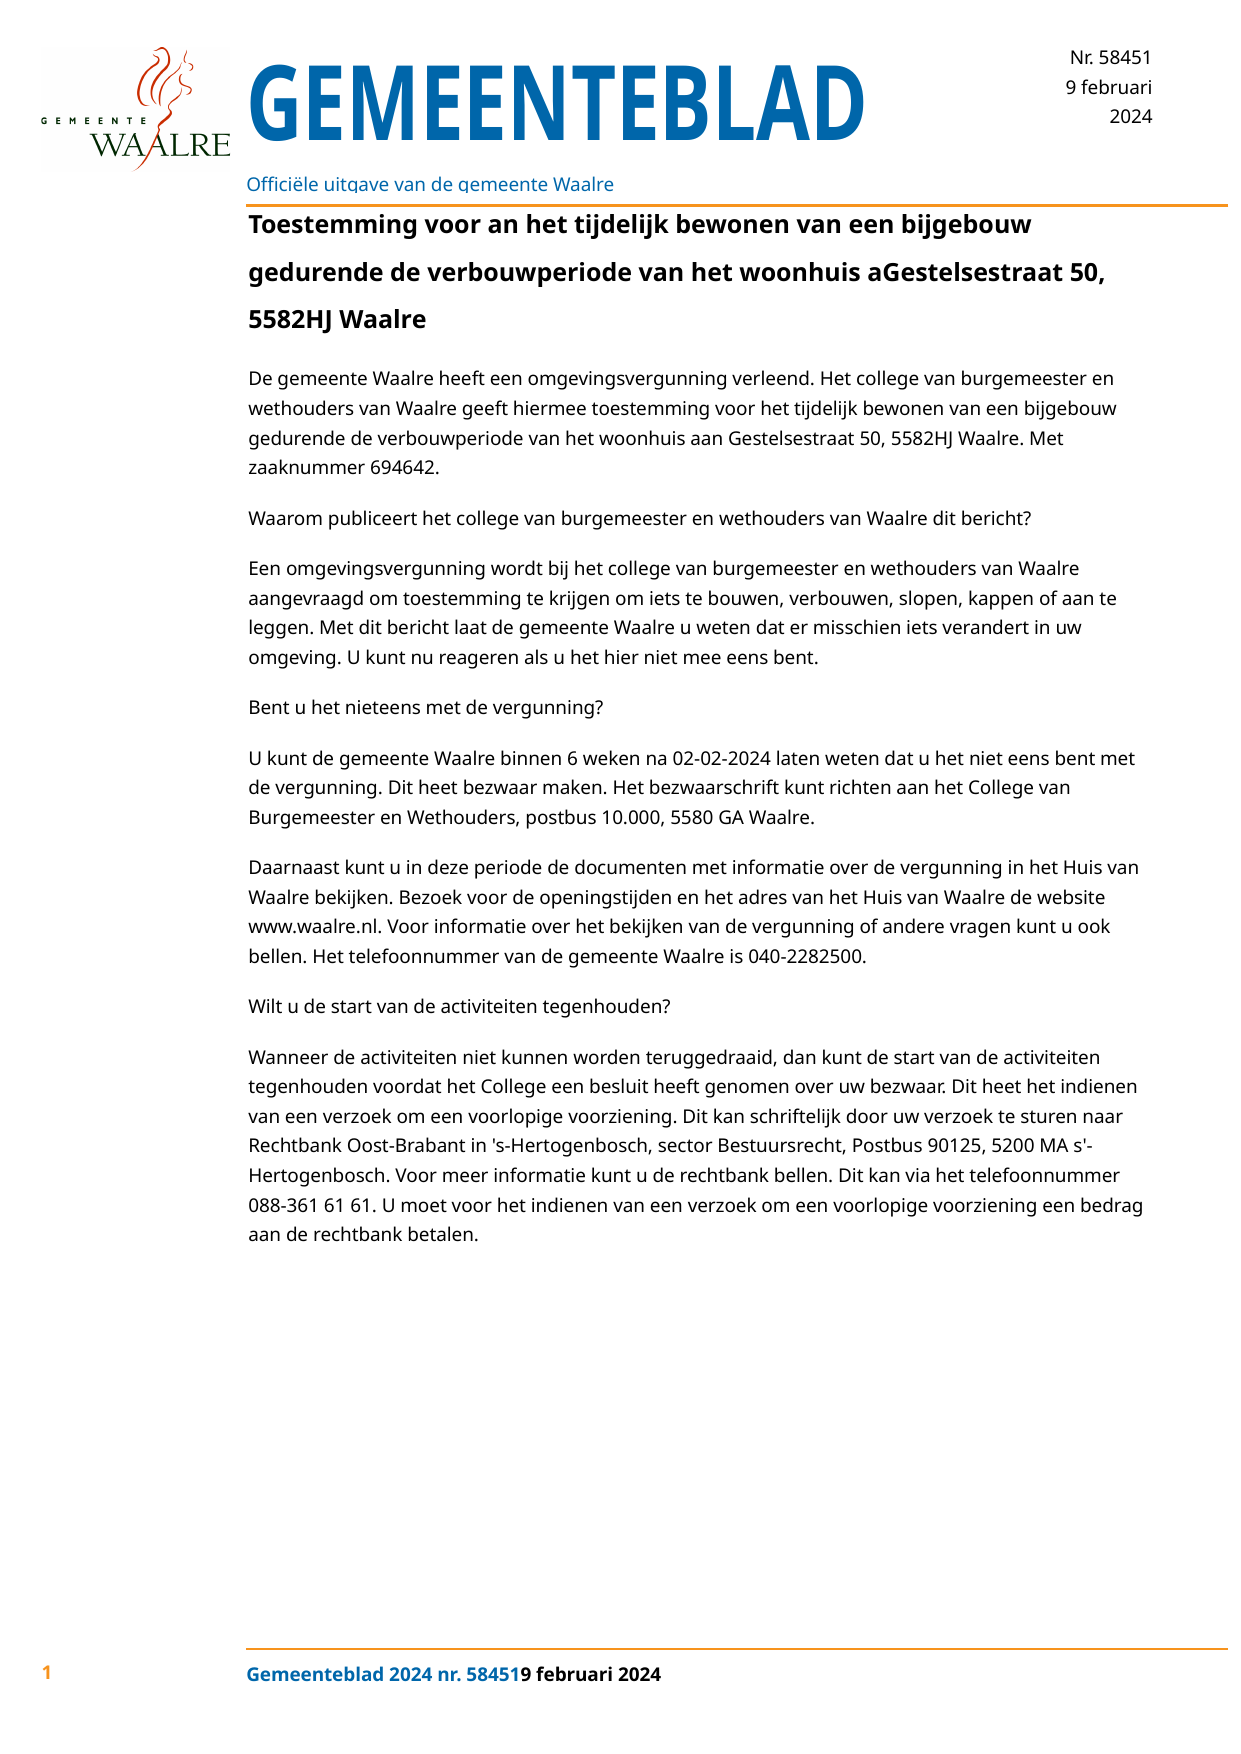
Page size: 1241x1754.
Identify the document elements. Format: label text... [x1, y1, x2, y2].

picture [41, 47, 231, 172]
text Bent u het nieteens met de vergunning? [248, 694, 1152, 720]
text Daarnaast kunt u in deze periode de documenten met informatie over de vergunning in het Huis van Waalre bekijken. Bezoek voor de openingstijden en het adres van het Huis van Waalre de website www.waalre.nl. Voor informatie over het bekijken van de vergunning of andere vragen kunt u ook bellen. Het telefoonnummer van de gemeente Waalre is 040-2282500. [248, 854, 1152, 969]
text Waarom publiceert het college van burgemeester en wethouders van Waalre dit bericht? [248, 505, 1152, 530]
text Wilt u de start van de activiteiten tegenhouden? [248, 993, 1152, 1019]
text Een omgevingsvergunning wordt bij het college van burgemeester en wethouders van Waalre aangevraagd om toestemming te krijgen om iets te bouwen, verbouwen, slopen, kappen of aan te leggen. Met dit bericht laat de gemeente Waalre u weten dat er misschien iets verandert in uw omgeving. U kunt nu reageren als u het hier niet mee eens bent. [248, 555, 1152, 669]
text U kunt de gemeente Waalre binnen 6 weken na 02-02-2024 laten weten dat u het niet eens bent met de vergunning. Dit heet bezwaar maken. Het bezwaarschrift kunt richten aan het College van Burgemeester en Wethouders, postbus 10.000, 5580 GA Waalre. [248, 745, 1152, 829]
text Wanneer de activiteiten niet kunnen worden teruggedraaid, dan kunt de start van de activiteiten tegenhouden voordat het College een besluit heeft genomen over uw bezwaar. Dit heet het indienen van een verzoek om een voorlopige voorziening. Dit kan schriftelijk door uw verzoek te sturen naar Rechtbank Oost-Brabant in 's-Hertogenbosch, sector Bestuursrecht, Postbus 90125, 5200 MA s'-Hertogenbosch. Voor meer informatie kunt u de rechtbank bellen. Dit kan via het telefoonnummer 088-361 61 61. U moet voor het indienen van een verzoek om een voorlopige voorziening een bedrag aan de rechtbank betalen. [248, 1044, 1152, 1247]
text De gemeente Waalre heeft een omgevingsvergunning verleend. Het college van burgemeester en wethouders van Waalre geeft hiermee toestemming voor het tijdelijk bewonen van een bijgebouw gedurende de verbouwperiode van het woonhuis aan Gestelsestraat 50, 5582HJ Waalre. Met zaaknummer 694642. [248, 366, 1152, 480]
text Toestemming voor an het tijdelijk bewonen van een bijgebouw gedurende de verbouwperiode van het woonhuis aGestelsestraat 50, 5582HJ Waalre [248, 207, 1152, 336]
